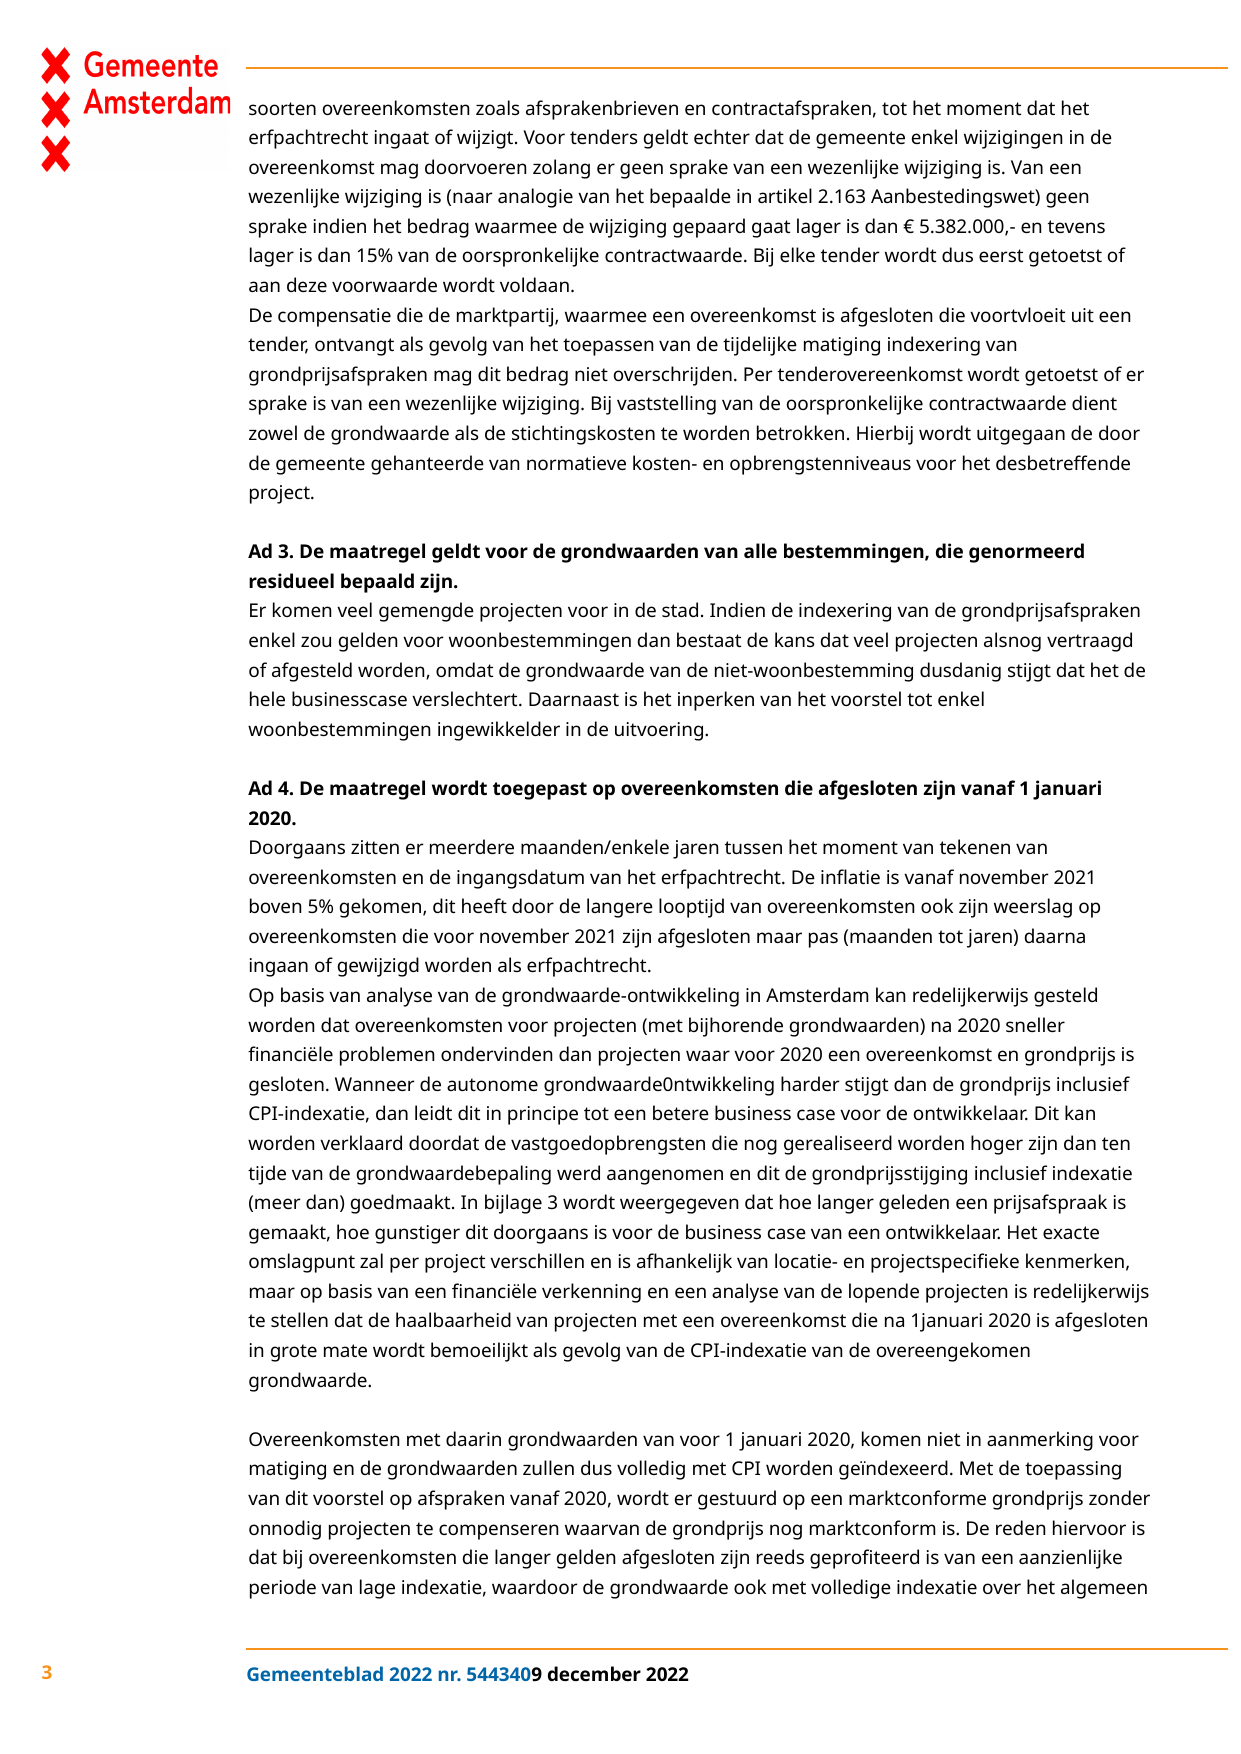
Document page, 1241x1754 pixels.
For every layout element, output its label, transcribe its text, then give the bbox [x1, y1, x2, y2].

text Ad 3. De maatregel geldt voor de grondwaarden van alle bestemmingen, die genormeerd residueel bepaald zijn. [248, 538, 1152, 594]
text Op basis van analyse van de grondwaarde-ontwikkeling in Amsterdam kan redelijkerwijs gesteld worden dat overeenkomsten voor projecten (met bijhorende grondwaarden) na 2020 sneller financiële problemen ondervinden dan projecten waar voor 2020 een overeenkomst en grondprijs is gesloten. Wanneer de autonome grondwaarde0ntwikkeling harder stijgt dan de grondprijs inclusief CPI-indexatie, dan leidt dit in principe tot een betere business case voor de ontwikkelaar. Dit kan worden verklaard doordat de vastgoedopbrengsten die nog gerealiseerd worden hoger zijn dan ten tijde van de grondwaardebepaling werd aangenomen en dit de grondprijsstijging inclusief indexatie (meer dan) goedmaakt. In bijlage 3 wordt weergegeven dat hoe langer geleden een prijsafspraak is gemaakt, hoe gunstiger dit doorgaans is voor de business case van een ontwikkelaar. Het exacte omslagpunt zal per project verschillen en is afhankelijk van locatie- en projectspecifieke kenmerken, maar op basis van een financiële verkenning en een analyse van de lopende projecten is redelijkerwijs te stellen dat de haalbaarheid van projecten met een overeenkomst die na 1januari 2020 is afgesloten in grote mate wordt bemoeilijkt als gevolg van de CPI-indexatie van de overeengekomen grondwaarde. [248, 982, 1152, 1393]
text Doorgaans zitten er meerdere maanden/enkele jaren tussen het moment van tekenen van overeenkomsten en de ingangsdatum van het erfpachtrecht. De inflatie is vanaf november 2021 boven 5% gekomen, dit heeft door de langere looptijd van overeenkomsten ook zijn weerslag op overeenkomsten die voor november 2021 zijn afgesloten maar pas (maanden tot jaren) daarna ingaan of gewijzigd worden als erfpachtrecht. [248, 834, 1152, 978]
text Overeenkomsten met daarin grondwaarden van voor 1 januari 2020, komen niet in aanmerking voor matiging en de grondwaarden zullen dus volledig met CPI worden geïndexeerd. Met de toepassing van dit voorstel op afspraken vanaf 2020, wordt er gestuurd op een marktconforme grondprijs zonder onnodig projecten te compenseren waarvan de grondprijs nog marktconform is. De reden hiervoor is dat bij overeenkomsten die langer gelden afgesloten zijn reeds geprofiteerd is van een aanzienlijke periode van lage indexatie, waardoor de grondwaarde ook met volledige indexatie over het algemeen [248, 1426, 1152, 1600]
text Ad 4. De maatregel wordt toegepast op overeenkomsten die afgesloten zijn vanaf 1 januari 2020. [248, 775, 1152, 831]
text Er komen veel gemengde projecten voor in de stad. Indien de indexering van de grondprijsafspraken enkel zou gelden voor woonbestemmingen dan bestaat de kans dat veel projecten alsnog vertraagd of afgesteld worden, omdat de grondwaarde van de niet-woonbestemming dusdanig stijgt dat het de hele businesscase verslechtert. Daarnaast is het inperken van het voorstel tot enkel woonbestemmingen ingewikkelder in de uitvoering. [248, 598, 1152, 742]
text De compensatie die de marktpartij, waarmee een overeenkomst is afgesloten die voortvloeit uit een tender, ontvangt als gevolg van het toepassen van de tijdelijke matiging indexering van grondprijsafspraken mag dit bedrag niet overschrijden. Per tenderovereenkomst wordt getoetst of er sprake is van een wezenlijke wijziging. Bij vaststelling van de oorspronkelijke contractwaarde dient zowel de grondwaarde als de stichtingskosten te worden betrokken. Hierbij wordt uitgegaan de door de gemeente gehanteerde van normatieve kosten- en opbrengstenniveaus voor het desbetreffende project. [248, 302, 1152, 505]
picture [41, 47, 231, 172]
text soorten overeenkomsten zoals afsprakenbrieven en contractafspraken, tot het moment dat het erfpachtrecht ingaat of wijzigt. Voor tenders geldt echter dat de gemeente enkel wijzigingen in de overeenkomst mag doorvoeren zolang er geen sprake van een wezenlijke wijziging is. Van een wezenlijke wijziging is (naar analogie van het bepaalde in artikel 2.163 Aanbestedingswet) geen sprake indien het bedrag waarmee de wijziging gepaard gaat lager is dan € 5.382.000,- en tevens lager is dan 15% van de oorspronkelijke contractwaarde. Bij elke tender wordt dus eerst getoetst of aan deze voorwaarde wordt voldaan. [248, 95, 1152, 298]
